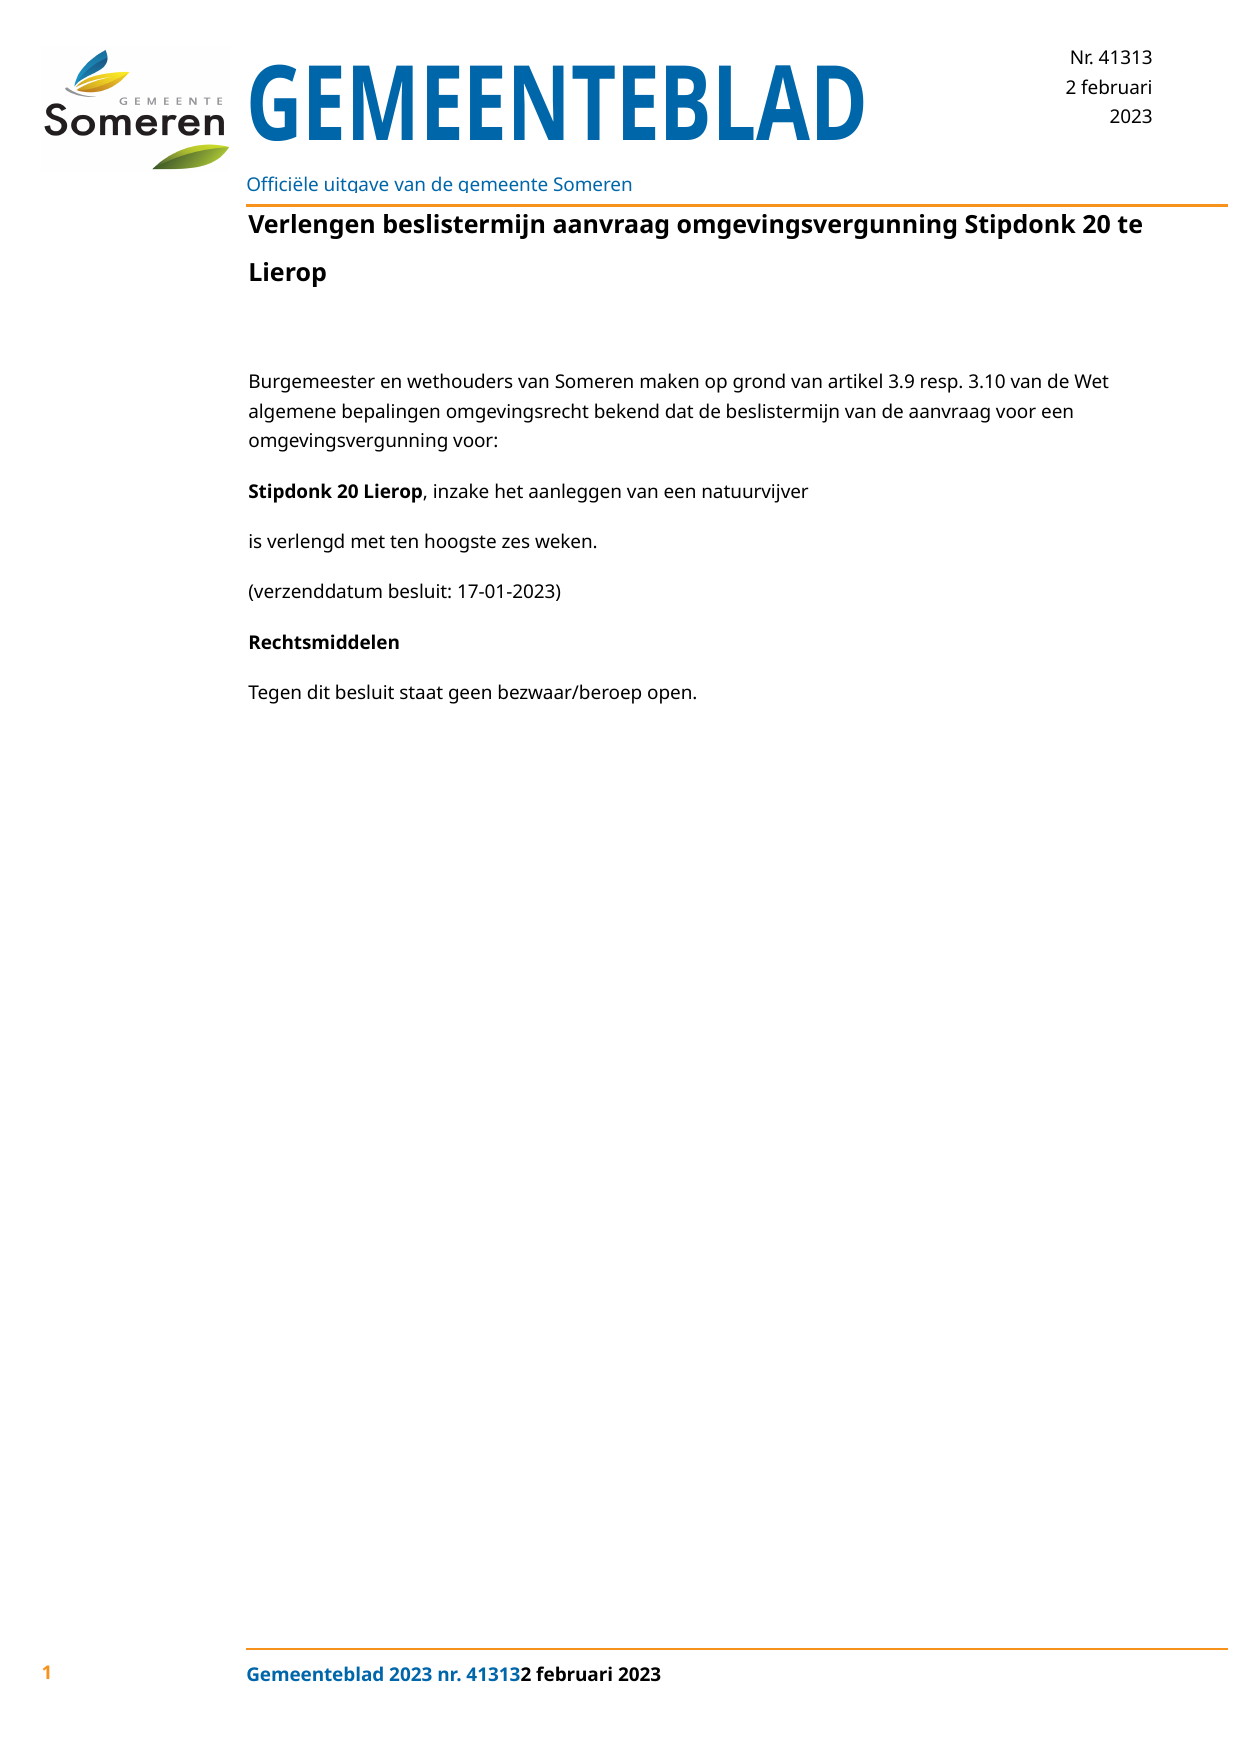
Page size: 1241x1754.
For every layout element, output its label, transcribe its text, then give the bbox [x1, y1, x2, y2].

picture [41, 47, 231, 172]
text Rechtsmiddelen [248, 629, 1152, 655]
text is verlengd met ten hoogste zes weken. [248, 528, 1152, 554]
text Tegen dit besluit staat geen bezwaar/beroep open. [248, 679, 1152, 705]
text Verlengen beslistermijn aanvraag omgevingsvergunning Stipdonk 20 te Lierop [248, 207, 1152, 288]
text (verzenddatum besluit: 17-01-2023) [248, 579, 1152, 604]
text Burgemeester en wethouders van Someren maken op grond van artikel 3.9 resp. 3.10 van de Wet algemene bepalingen omgevingsrecht bekend dat de beslistermijn van de aanvraag voor een omgevingsvergunning voor: [248, 368, 1152, 453]
text Stipdonk 20 Lierop, inzake het aanleggen van een natuurvijver [248, 478, 1152, 504]
